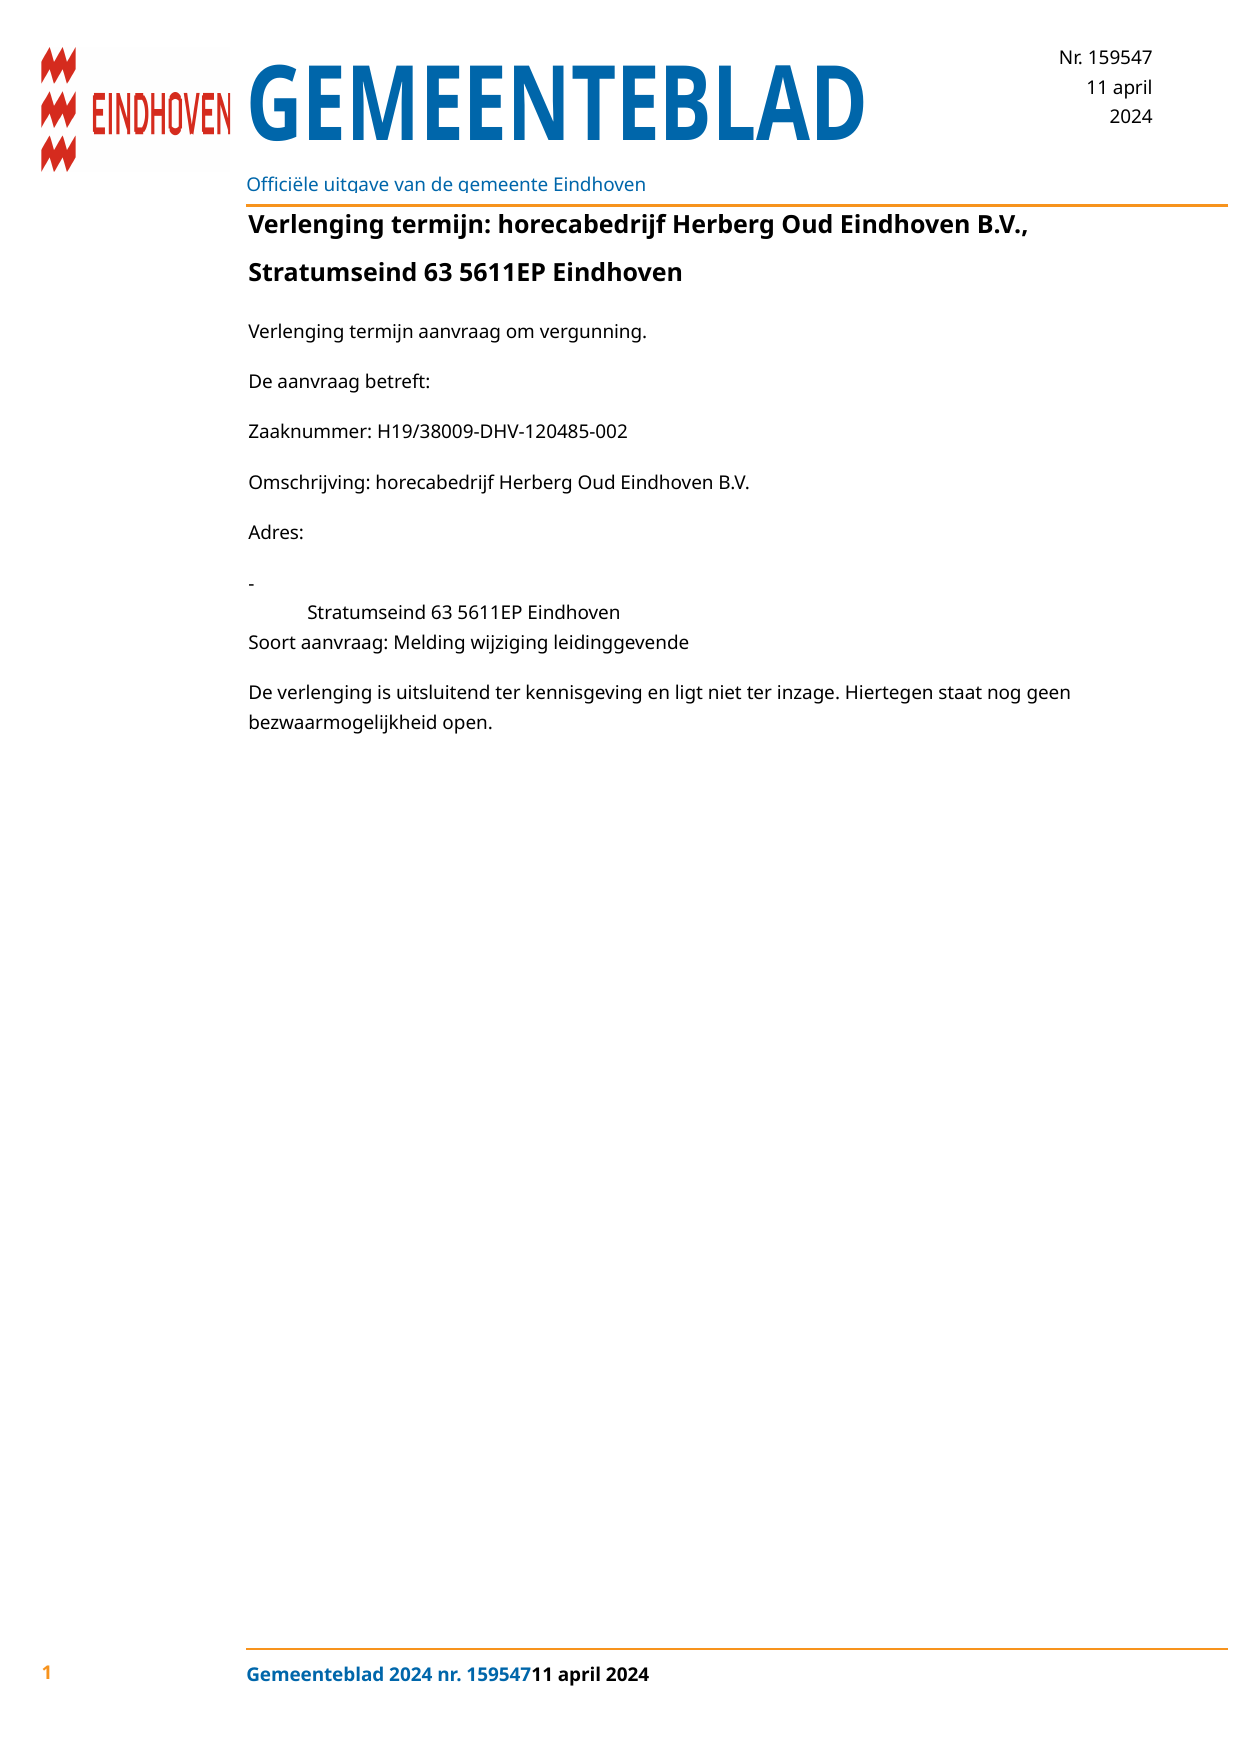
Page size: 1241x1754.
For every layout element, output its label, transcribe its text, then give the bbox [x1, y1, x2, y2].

text De aanvraag betreft: [248, 368, 1152, 394]
text Verlenging termijn aanvraag om vergunning. [248, 318, 1152, 344]
text Zaaknummer: H19/38009-DHV-120485-002 [248, 419, 1152, 444]
list Stratumseind 63 5611EP Eindhoven [248, 599, 1152, 625]
text Verlenging termijn: horecabedrijf Herberg Oud Eindhoven B.V., Stratumseind 63 5611EP Eindhoven [248, 207, 1152, 288]
text Adres: [248, 519, 1152, 545]
picture [41, 47, 231, 172]
text De verlenging is uitsluitend ter kennisgeving en ligt niet ter inzage. Hiertegen staat nog geen bezwaarmogelijkheid open. [248, 679, 1152, 735]
text Soort aanvraag: Melding wijziging leidinggevende [248, 629, 1152, 655]
text Omschrijving: horecabedrijf Herberg Oud Eindhoven B.V. [248, 469, 1152, 495]
